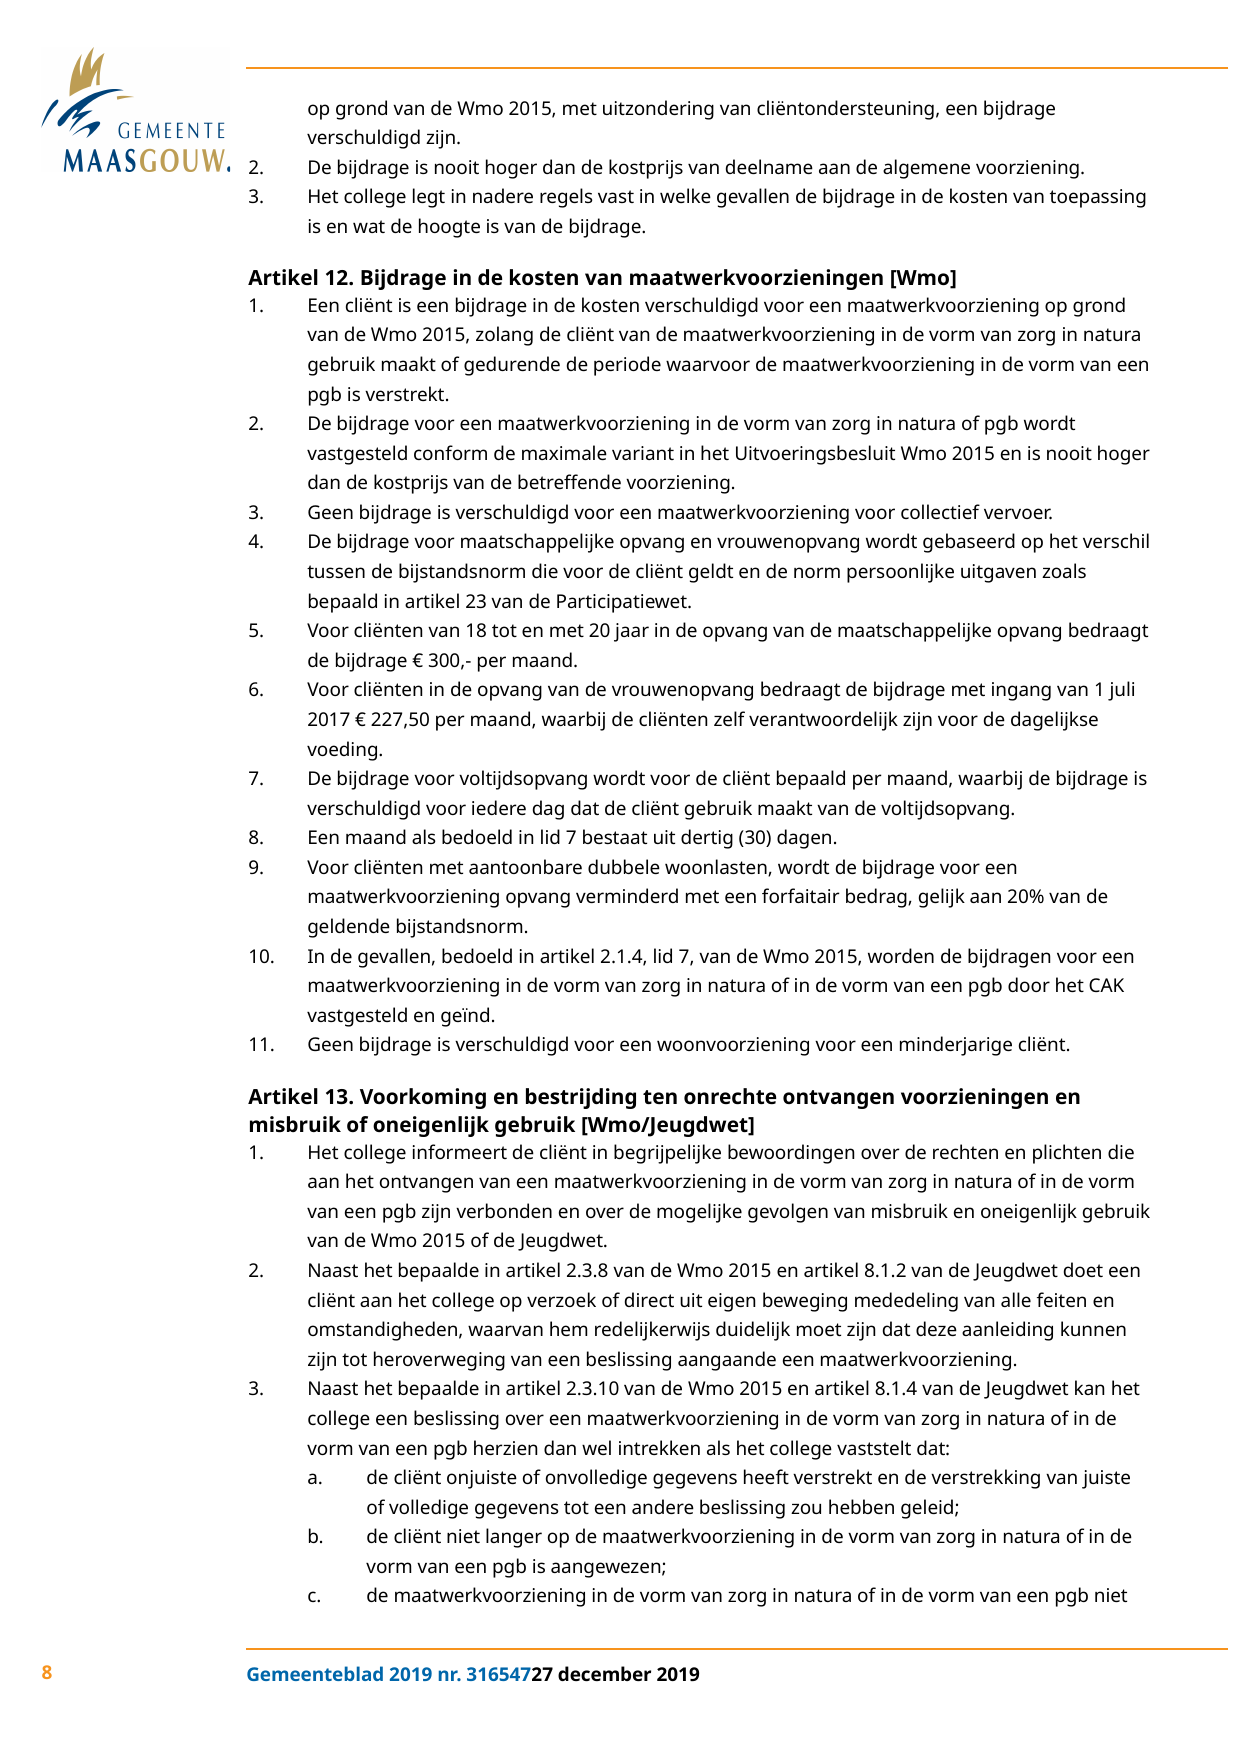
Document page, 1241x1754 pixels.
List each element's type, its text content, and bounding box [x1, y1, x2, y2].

list op grond van de Wmo 2015, met uitzondering van cliëntondersteuning, een bijdrage verschuldigd zijn. [248, 95, 1152, 150]
list Geen bijdrage is verschuldigd voor een woonvoorziening voor een minderjarige cliënt. [248, 1032, 1152, 1057]
picture [41, 47, 231, 172]
list Voor cliënten van 18 tot en met 20 jaar in de opvang van de maatschappelijke opvang bedraagt de bijdrage € 300,- per maand. [248, 617, 1152, 673]
list Geen bijdrage is verschuldigd voor een maatwerkvoorziening voor collectief vervoer. [248, 499, 1152, 525]
list de cliënt onjuiste of onvolledige gegevens heeft verstrekt en de verstrekking van juiste of volledige gegevens tot een andere beslissing zou hebben geleid; [307, 1464, 1152, 1519]
list de cliënt niet langer op de maatwerkvoorziening in de vorm van zorg in natura of in de vorm van een pgb is aangewezen; [307, 1523, 1152, 1579]
list De bijdrage voor maatschappelijke opvang en vrouwenopvang wordt gebaseerd op het verschil tussen de bijstandsnorm die voor de cliënt geldt en de norm persoonlijke uitgaven zoals bepaald in artikel 23 van de Participatiewet. [248, 529, 1152, 613]
list De bijdrage voor een maatwerkvoorziening in de vorm van zorg in natura of pgb wordt vastgesteld conform de maximale variant in het Uitvoeringsbesluit Wmo 2015 en is nooit hoger dan de kostprijs van de betreffende voorziening. [248, 410, 1152, 495]
list De bijdrage is nooit hoger dan de kostprijs van deelname aan de algemene voorziening. [248, 154, 1152, 180]
list Een maand als bedoeld in lid 7 bestaat uit dertig (30) dagen. [248, 824, 1152, 850]
list De bijdrage voor voltijdsopvang wordt voor de cliënt bepaald per maand, waarbij de bijdrage is verschuldigd voor iedere dag dat de cliënt gebruik maakt van de voltijdsopvang. [248, 765, 1152, 821]
list Het college legt in nadere regels vast in welke gevallen de bijdrage in de kosten van toepassing is en wat de hoogte is van de bijdrage. [248, 183, 1152, 239]
list Voor cliënten in de opvang van de vrouwenopvang bedraagt de bijdrage met ingang van 1 juli 2017 € 227,50 per maand, waarbij de cliënten zelf verantwoordelijk zijn voor de dagelijkse voeding. [248, 677, 1152, 761]
list Voor cliënten met aantoonbare dubbele woonlasten, wordt de bijdrage voor een maatwerkvoorziening opvang verminderd met een forfaitair bedrag, gelijk aan 20% van de geldende bijstandsnorm. [248, 854, 1152, 939]
list Naast het bepaalde in artikel 2.3.10 van de Wmo 2015 en artikel 8.1.4 van de Jeugdwet kan het college een beslissing over een maatwerkvoorziening in de vorm van zorg in natura of in de vorm van een pgb herzien dan wel intrekken als het college vaststelt dat: [248, 1376, 1152, 1460]
text Artikel 12. Bijdrage in de kosten van maatwerkvoorzieningen [Wmo] [248, 263, 1152, 292]
list In de gevallen, bedoeld in artikel 2.1.4, lid 7, van de Wmo 2015, worden de bijdragen voor een maatwerkvoorziening in de vorm van zorg in natura of in de vorm van een pgb door het CAK vastgesteld en geïnd. [248, 943, 1152, 1028]
text Artikel 13. Voorkoming en bestrijding ten onrechte ontvangen voorzieningen en misbruik of oneigenlijk gebruik [Wmo/Jeugdwet] [248, 1082, 1152, 1139]
list de maatwerkvoorziening in de vorm van zorg in natura of in de vorm van een pgb niet [307, 1583, 1152, 1608]
list Het college informeert de cliënt in begrijpelijke bewoordingen over de rechten en plichten die aan het ontvangen van een maatwerkvoorziening in de vorm van zorg in natura of in de vorm van een pgb zijn verbonden en over de mogelijke gevolgen van misbruik en oneigenlijk gebruik van de Wmo 2015 of de Jeugdwet. [248, 1139, 1152, 1253]
list Een cliënt is een bijdrage in de kosten verschuldigd voor een maatwerkvoorziening op grond van de Wmo 2015, zolang de cliënt van de maatwerkvoorziening in de vorm van zorg in natura gebruik maakt of gedurende de periode waarvoor de maatwerkvoorziening in de vorm van een pgb is verstrekt. [248, 292, 1152, 406]
list Naast het bepaalde in artikel 2.3.8 van de Wmo 2015 en artikel 8.1.2 van de Jeugdwet doet een cliënt aan het college op verzoek of direct uit eigen beweging mededeling van alle feiten en omstandigheden, waarvan hem redelijkerwijs duidelijk moet zijn dat deze aanleiding kunnen zijn tot heroverweging van een beslissing aangaande een maatwerkvoorziening. [248, 1257, 1152, 1372]
